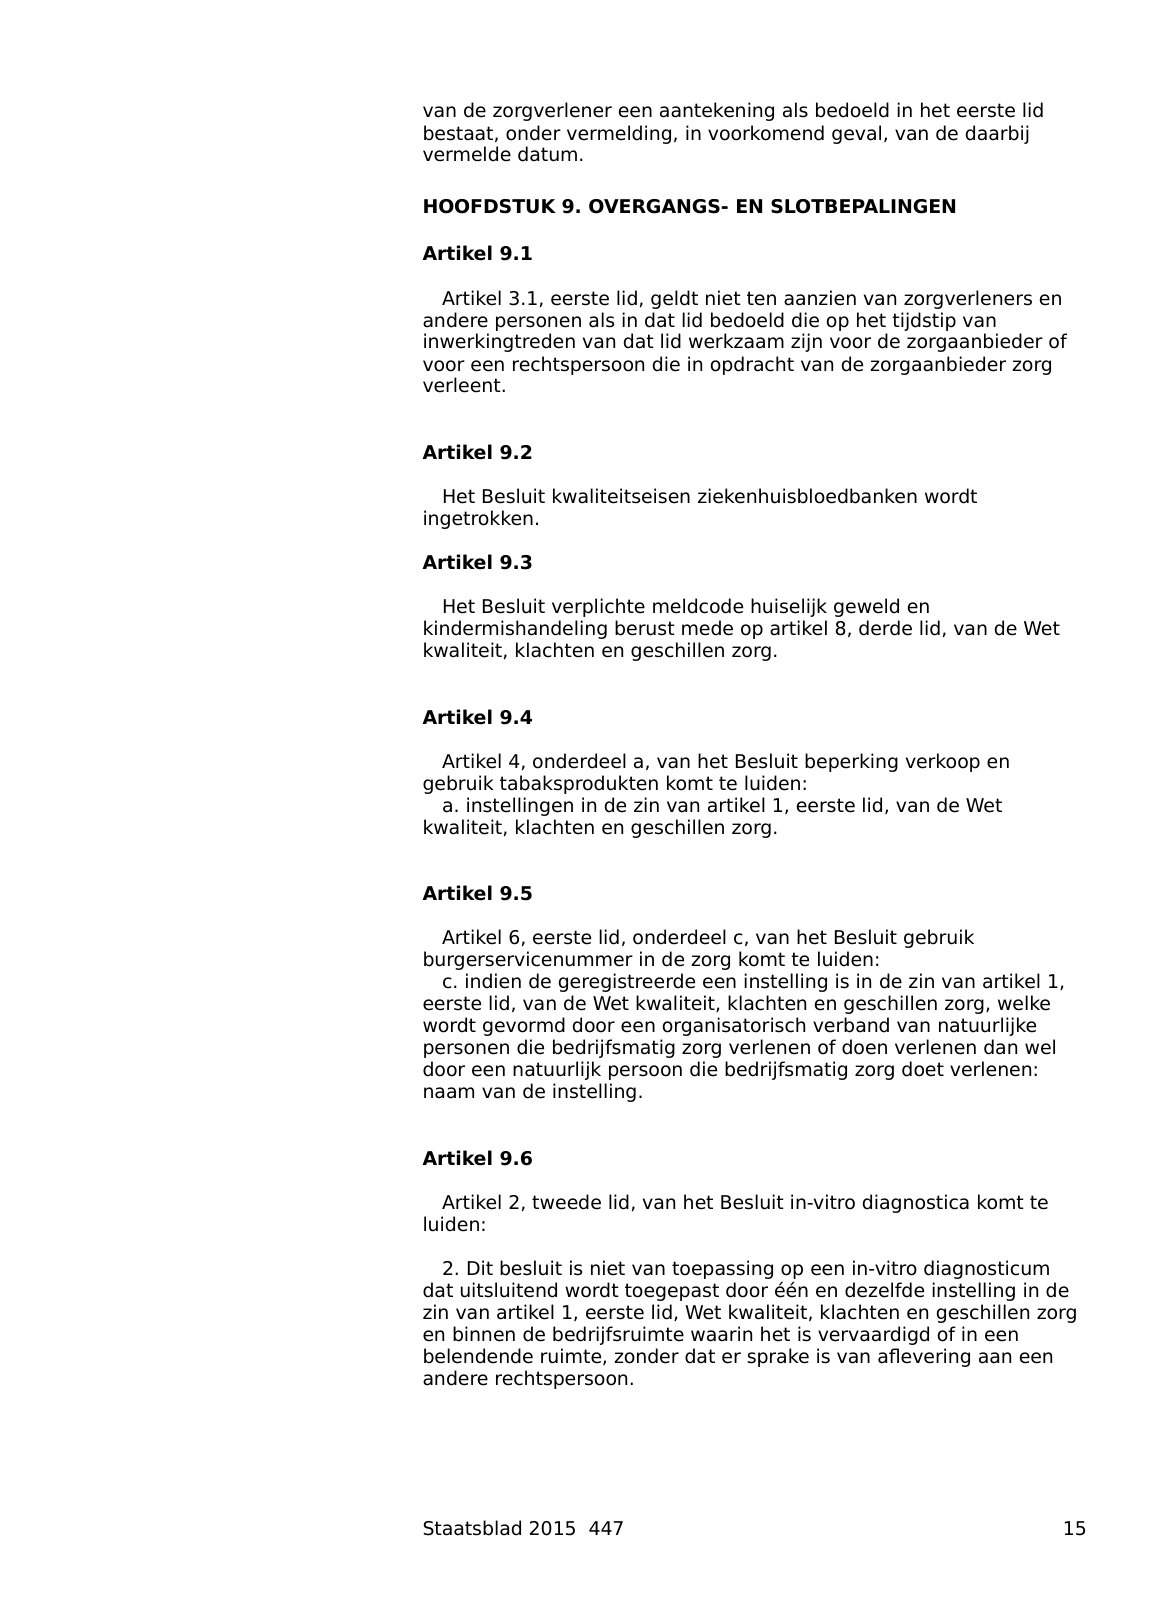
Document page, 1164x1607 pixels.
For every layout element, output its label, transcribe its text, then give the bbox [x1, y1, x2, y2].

text Artikel 3.1, eerste lid, geldt niet ten aanzien van zorgverleners en andere personen als in dat lid bedoeld die op het tijdstip van inwerkingtreden van dat lid werkzaam zijn voor de zorgaanbieder of voor een rechtspersoon die in opdracht van de zorgaanbieder zorg verleent. [422, 287, 1087, 397]
subtitle Artikel 9.2 [422, 442, 1087, 464]
text a. instellingen in de zin van artikel 1, eerste lid, van de Wet kwaliteit, klachten en geschillen zorg. [422, 795, 1087, 839]
text Artikel 6, eerste lid, onderdeel c, van het Besluit gebruik burgerservicenummer in de zorg komt te luiden: [422, 927, 1087, 971]
text Het Besluit kwaliteitseisen ziekenhuisbloedbanken wordt ingetrokken. [422, 486, 1087, 530]
subtitle Artikel 9.1 [422, 243, 1087, 265]
text Het Besluit verplichte meldcode huiselijk geweld en kindermishandeling berust mede op artikel 8, derde lid, van de Wet kwaliteit, klachten en geschillen zorg. [422, 596, 1087, 662]
text Artikel 2, tweede lid, van het Besluit in-vitro diagnostica komt te luiden: [422, 1192, 1087, 1236]
subtitle Artikel 9.3 [422, 552, 1087, 574]
subtitle HOOFDSTUK 9. OVERGANGS- EN SLOTBEPALINGEN [422, 196, 1087, 218]
text 2. Dit besluit is niet van toepassing op een in-vitro diagnosticum dat uitsluitend wordt toegepast door één en dezelfde instelling in de zin van artikel 1, eerste lid, Wet kwaliteit, klachten en geschillen zorg en binnen de bedrijfsruimte waarin het is vervaardigd of in een belendende ruimte, zonder dat er sprake is van aflevering aan een andere rechtspersoon. [422, 1258, 1087, 1389]
text van de zorgverlener een aantekening als bedoeld in het eerste lid bestaat, onder vermelding, in voorkomend geval, van de daarbij vermelde datum. [422, 100, 1087, 166]
subtitle Artikel 9.6 [422, 1147, 1087, 1169]
subtitle Artikel 9.5 [422, 883, 1087, 905]
text Artikel 4, onderdeel a, van het Besluit beperking verkoop en gebruik tabaksprodukten komt te luiden: [422, 751, 1087, 795]
text c. indien de geregistreerde een instelling is in de zin van artikel 1, eerste lid, van de Wet kwaliteit, klachten en geschillen zorg, welke wordt gevormd door een organisatorisch verband van natuurlijke personen die bedrijfsmatig zorg verlenen of doen verlenen dan wel door een natuurlijk persoon die bedrijfsmatig zorg doet verlenen: naam van de instelling. [422, 971, 1087, 1103]
subtitle Artikel 9.4 [422, 707, 1087, 728]
